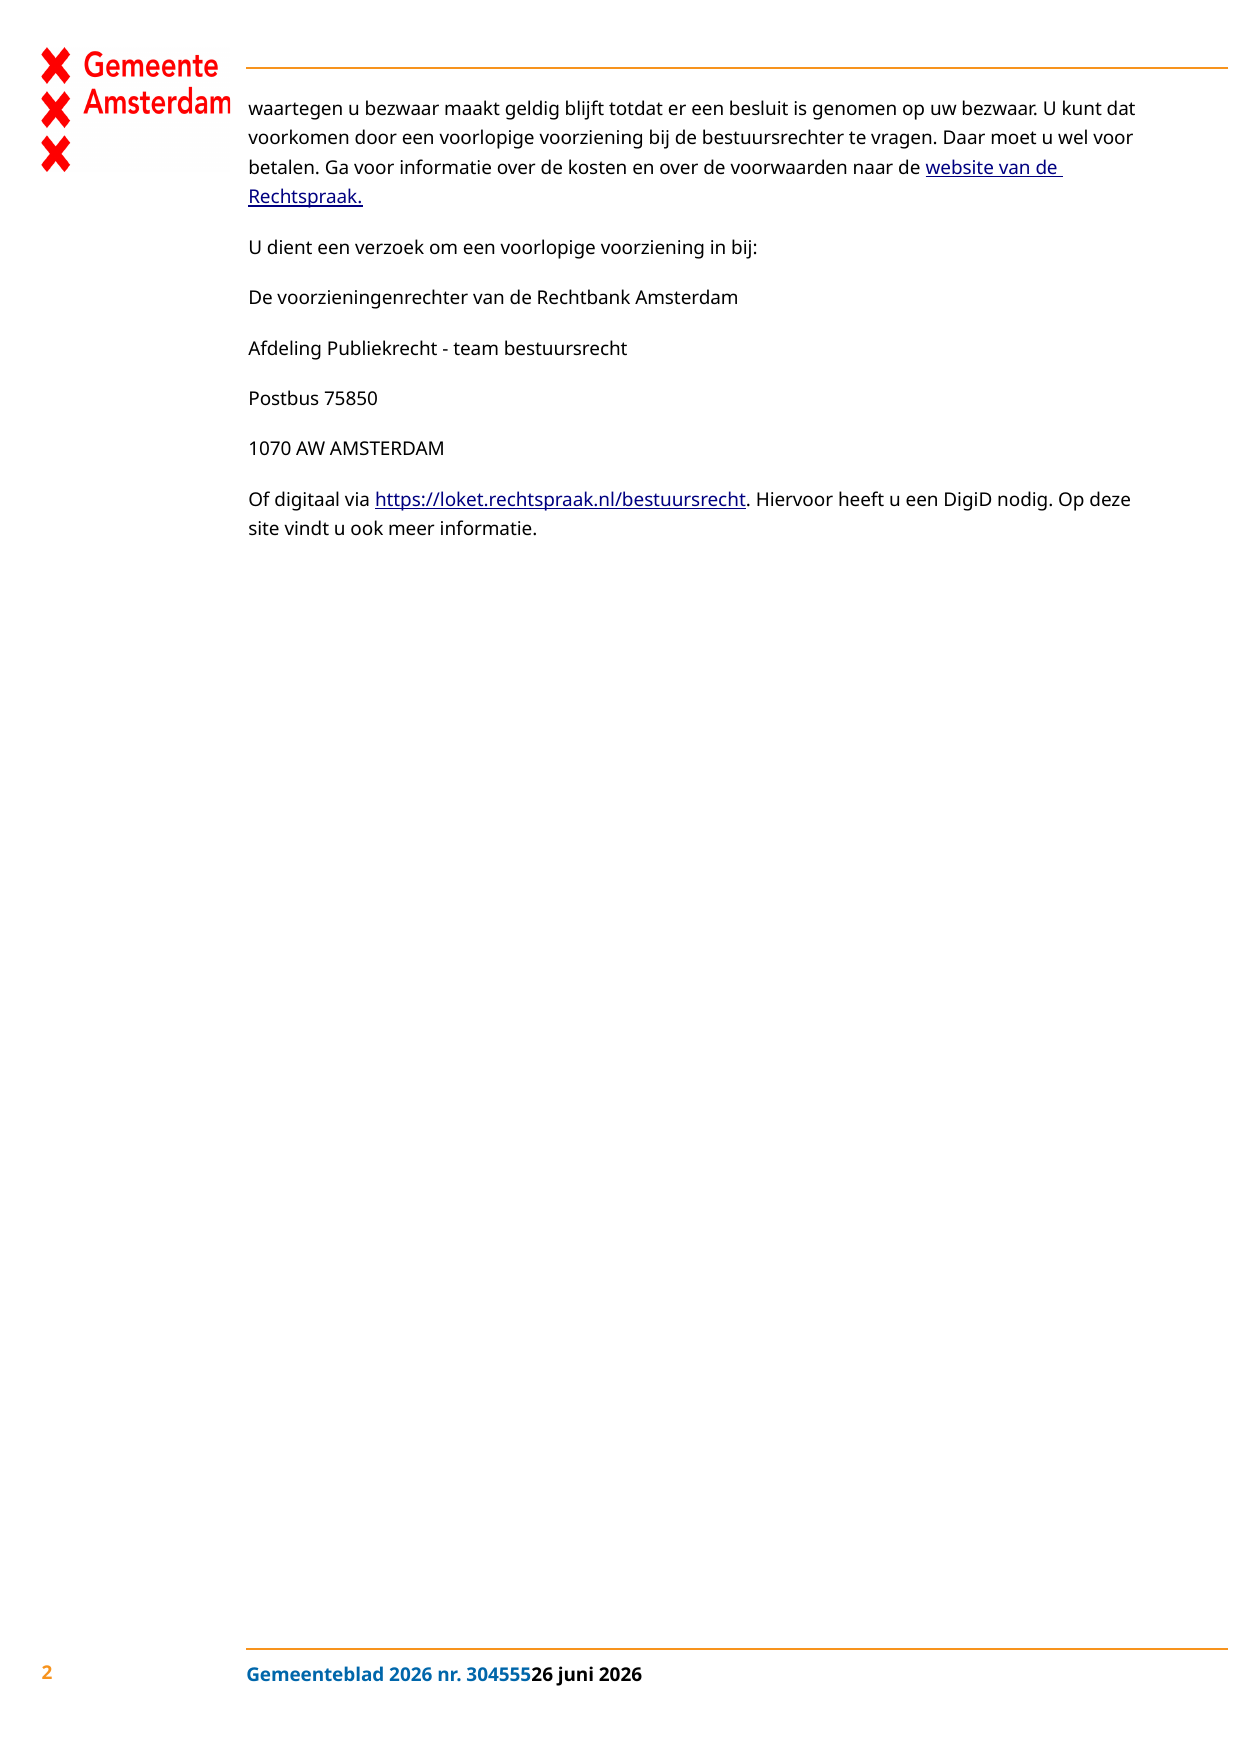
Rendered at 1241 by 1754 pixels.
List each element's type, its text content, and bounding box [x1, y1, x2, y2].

text Afdeling Publiekrecht - team bestuursrecht [248, 335, 1152, 361]
text Postbus 75850 [248, 385, 1152, 411]
text U dient een verzoek om een voorlopige voorziening in bij: [248, 234, 1152, 260]
text waartegen u bezwaar maakt geldig blijft totdat er een besluit is genomen op uw bezwaar. U kunt dat voorkomen door een voorlopige voorziening bij de bestuursrechter te vragen. Daar moet u wel voor betalen. Ga voor informatie over de kosten en over de voorwaarden naar de website van de Rechtspraak. [248, 95, 1152, 209]
text Of digitaal via https://loket.rechtspraak.nl/bestuursrecht. Hiervoor heeft u een DigiD nodig. Op deze site vindt u ook meer informatie. [248, 486, 1152, 541]
text De voorzieningenrechter van de Rechtbank Amsterdam [248, 284, 1152, 310]
text 1070 AW AMSTERDAM [248, 436, 1152, 461]
picture [41, 47, 231, 172]
